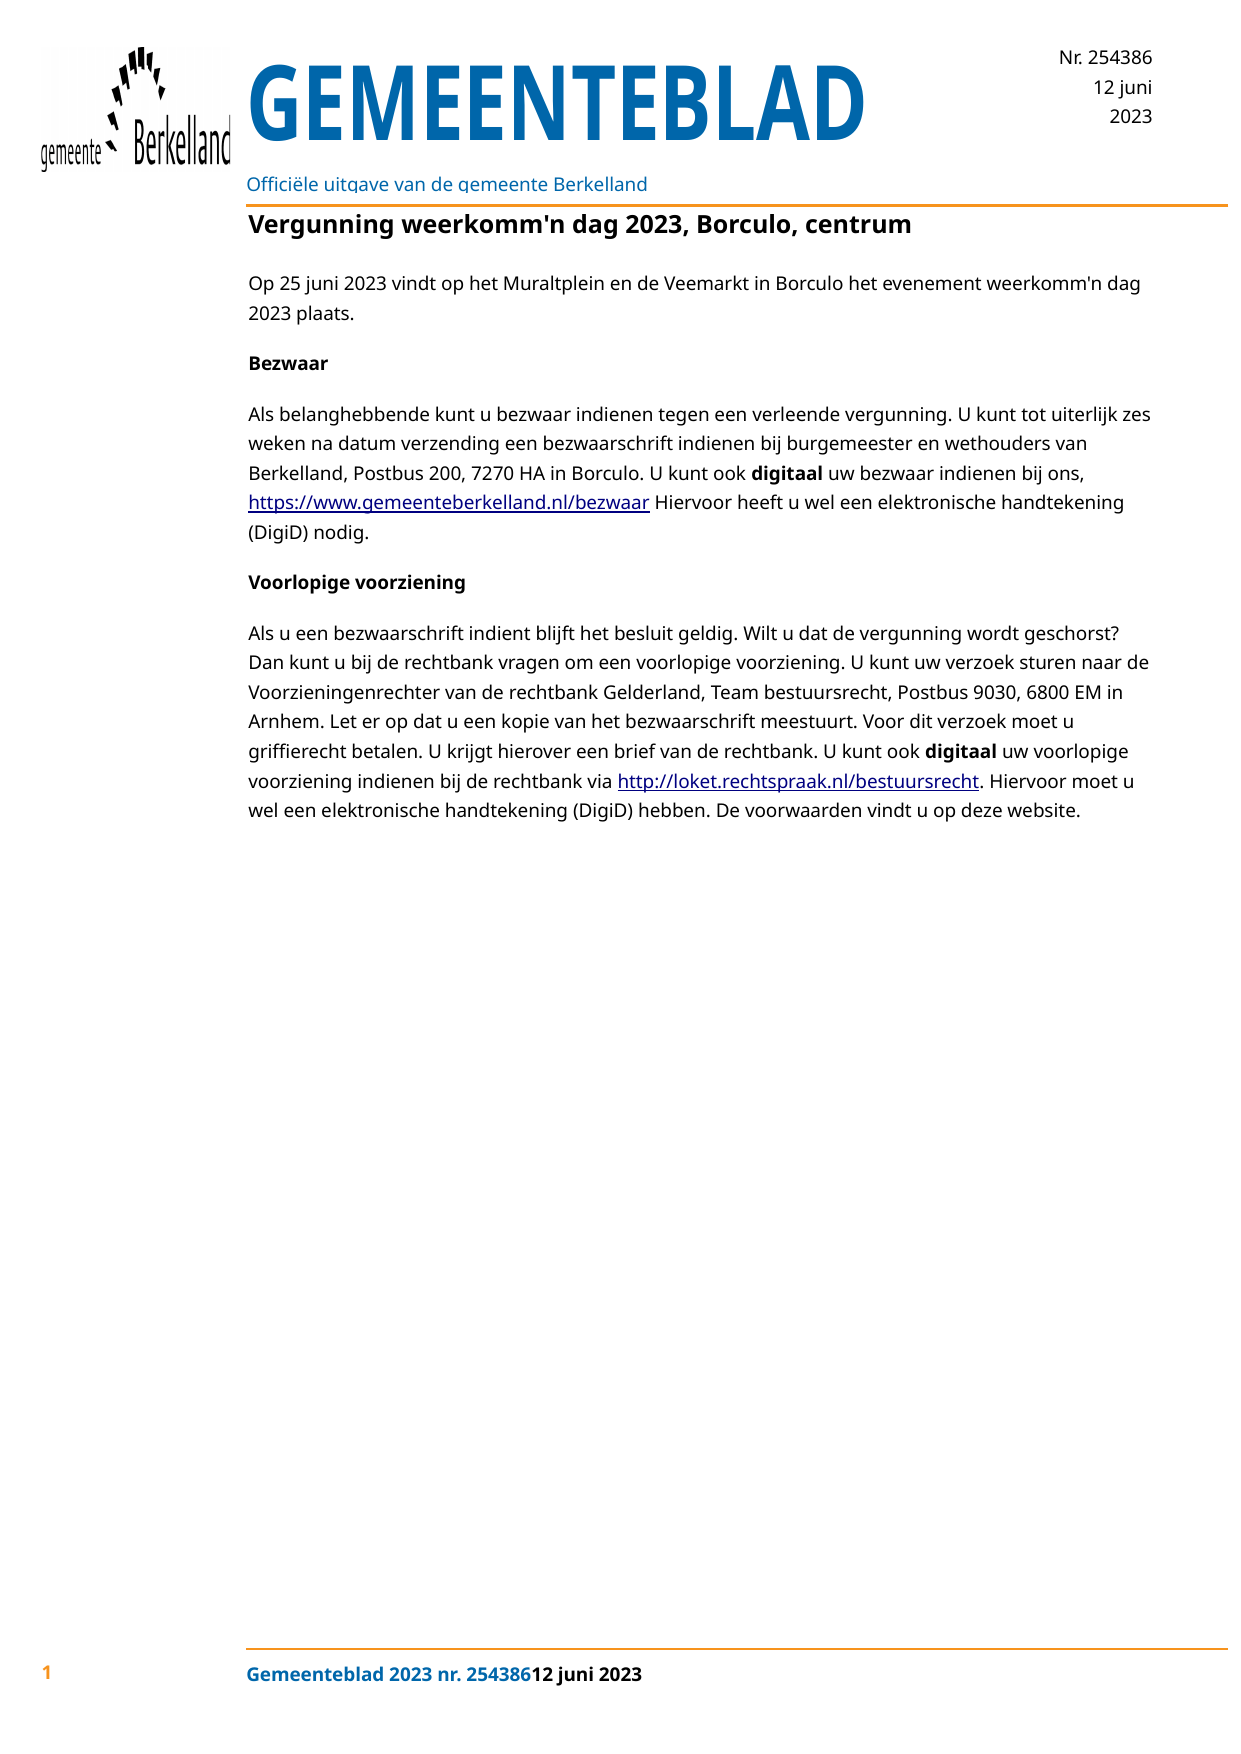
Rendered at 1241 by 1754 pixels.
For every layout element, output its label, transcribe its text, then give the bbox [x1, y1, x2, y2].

text Als belanghebbende kunt u bezwaar indienen tegen een verleende vergunning. U kunt tot uiterlijk zes weken na datum verzending een bezwaarschrift indienen bij burgemeester en wethouders van Berkelland, Postbus 200, 7270 HA in Borculo. U kunt ook digitaal uw bezwaar indienen bij ons, https://www.gemeenteberkelland.nl/bezwaar Hiervoor heeft u wel een elektronische handtekening (DigiD) nodig. [248, 401, 1152, 545]
text Bezwaar [248, 350, 1152, 376]
picture [41, 47, 231, 172]
text Voorlopige voorziening [248, 569, 1152, 595]
text Op 25 juni 2023 vindt op het Muraltplein en de Veemarkt in Borculo het evenement weerkomm'n dag 2023 plaats. [248, 270, 1152, 326]
text Als u een bezwaarschrift indient blijft het besluit geldig. Wilt u dat de vergunning wordt geschorst? Dan kunt u bij de rechtbank vragen om een voorlopige voorziening. U kunt uw verzoek sturen naar de Voorzieningenrechter van de rechtbank Gelderland, Team bestuursrecht, Postbus 9030, 6800 EM in Arnhem. Let er op dat u een kopie van het bezwaarschrift meestuurt. Voor dit verzoek moet u griffierecht betalen. U krijgt hierover een brief van de rechtbank. U kunt ook digitaal uw voorlopige voorziening indienen bij de rechtbank via http://loket.rechtspraak.nl/bestuursrecht. Hiervoor moet u wel een elektronische handtekening (DigiD) hebben. De voorwaarden vindt u op deze website. [248, 620, 1152, 823]
text Vergunning weerkomm'n dag 2023, Borculo, centrum [248, 207, 1152, 241]
